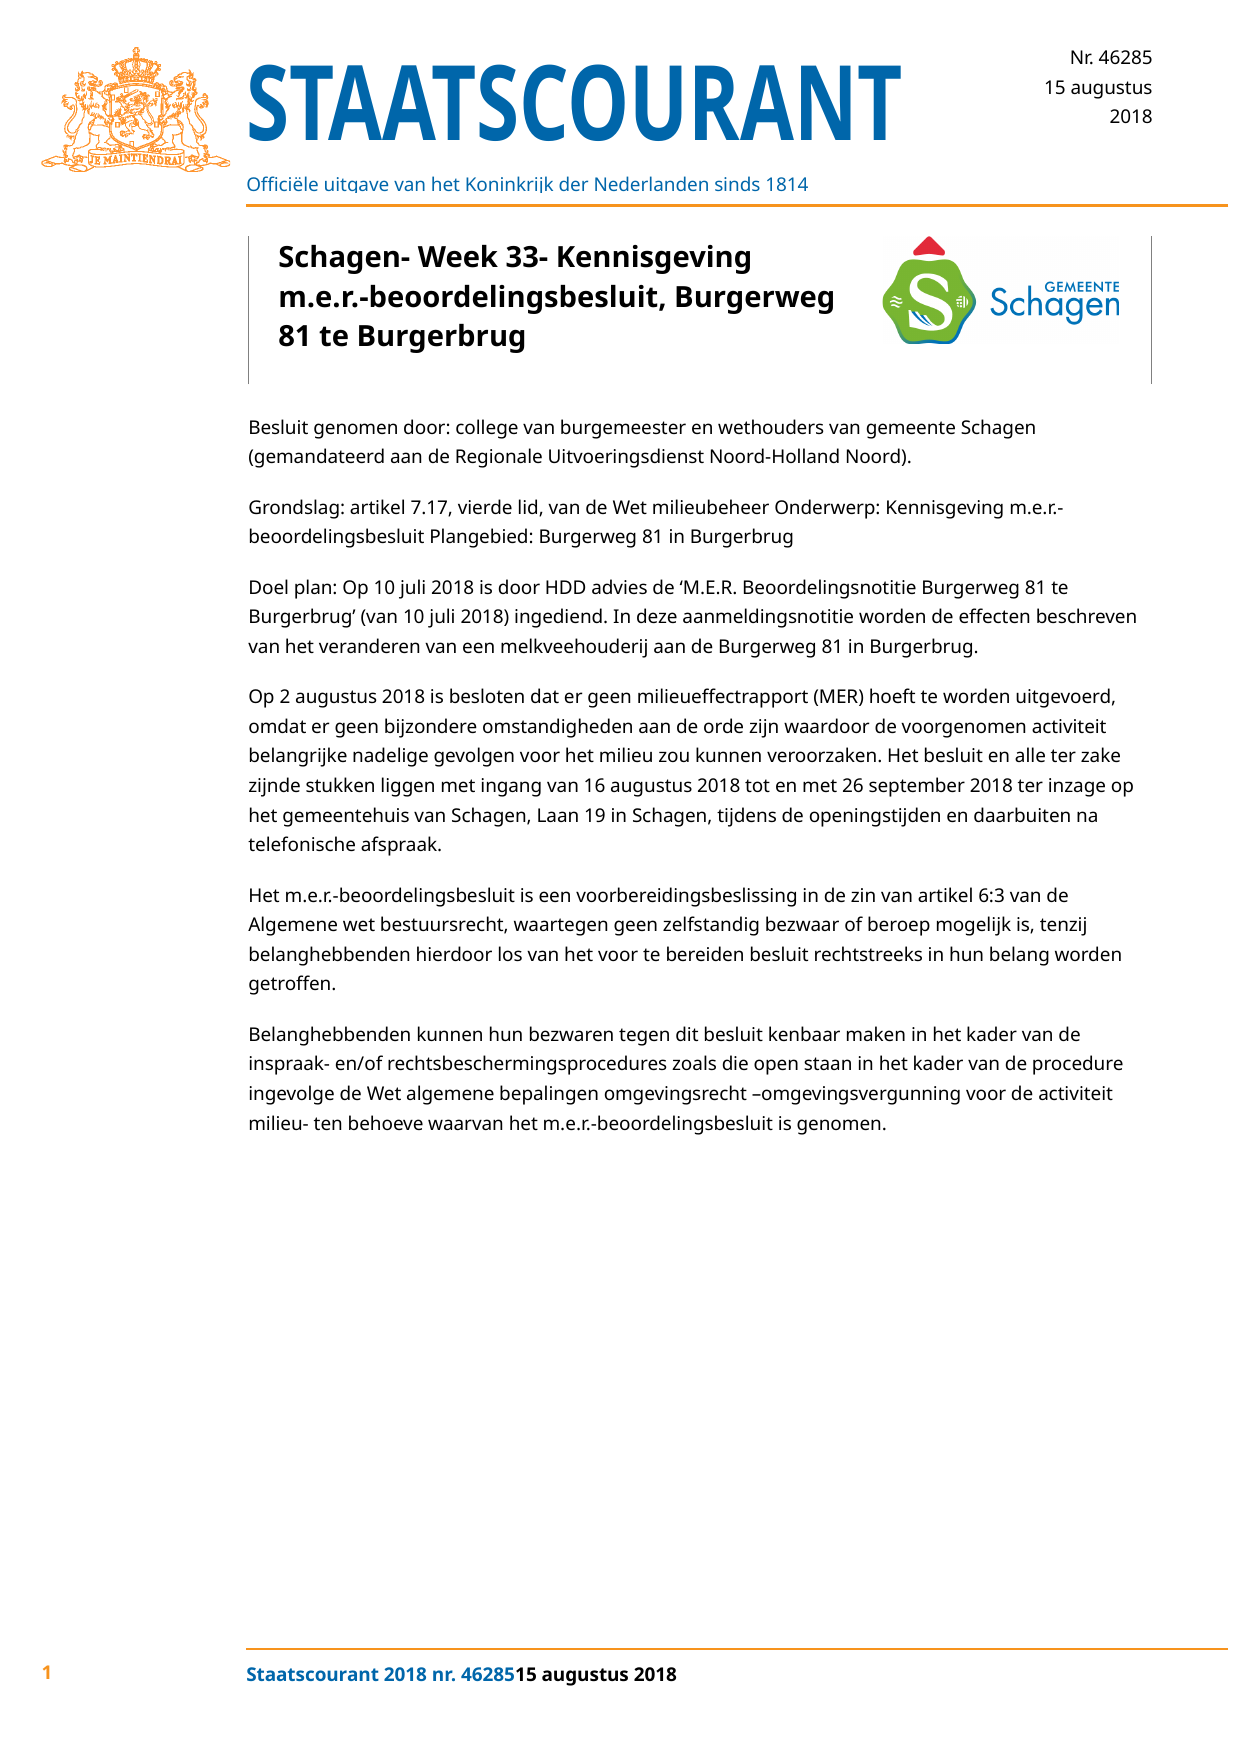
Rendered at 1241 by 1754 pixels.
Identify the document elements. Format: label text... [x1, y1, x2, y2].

text Het m.e.r.-beoordelingsbesluit is een voorbereidingsbeslissing in de zin van artikel 6:3 van de Algemene wet bestuursrecht, waartegen geen zelfstandig bezwaar of beroep mogelijk is, tenzij belanghebbenden hierdoor los van het voor te bereiden besluit rechtstreeks in hun belang worden getroffen. [248, 882, 1152, 996]
text Besluit genomen door: college van burgemeester en wethouders van gemeente Schagen (gemandateerd aan de Regionale Uitvoeringsdienst Noord-Holland Noord). [248, 414, 1152, 469]
table_header Schagen- Week 33- Kennisgeving m.e.r.-beoordelingsbesluit, Burgerweg 81 te Burgerbrug [249, 236, 850, 384]
text Op 2 augustus 2018 is besloten dat er geen milieueffectrapport (MER) hoeft te worden uitgevoerd, omdat er geen bijzondere omstandigheden aan de orde zijn waardoor de voorgenomen activiteit belangrijke nadelige gevolgen voor het milieu zou kunnen veroorzaken. Het besluit en alle ter zake zijnde stukken liggen met ingang van 16 augustus 2018 tot en met 26 september 2018 ter inzage op het gemeentehuis van Schagen, Laan 19 in Schagen, tijdens de openingstijden en daarbuiten na telefonische afspraak. [248, 683, 1152, 857]
table_header [850, 236, 1151, 384]
text Doel plan: Op 10 juli 2018 is door HDD advies de ‘M.E.R. Beoordelingsnotitie Burgerweg 81 te Burgerbrug’ (van 10 juli 2018) ingediend. In deze aanmeldingsnotitie worden de effecten beschreven van het veranderen van een melkveehouderij aan de Burgerweg 81 in Burgerbrug. [248, 574, 1152, 659]
text Grondslag: artikel 7.17, vierde lid, van de Wet milieubeheer Onderwerp: Kennisgeving m.e.r.-beoordelingsbesluit Plangebied: Burgerweg 81 in Burgerbrug [248, 494, 1152, 549]
picture [41, 47, 231, 172]
picture [882, 236, 1119, 344]
text Belanghebbenden kunnen hun bezwaren tegen dit besluit kenbaar maken in het kader van de inspraak- en/of rechtsbeschermingsprocedures zoals die open staan in het kader van de procedure ingevolge de Wet algemene bepalingen omgevingsrecht –omgevingsvergunning voor de activiteit milieu- ten behoeve waarvan het m.e.r.-beoordelingsbesluit is genomen. [248, 1021, 1152, 1136]
